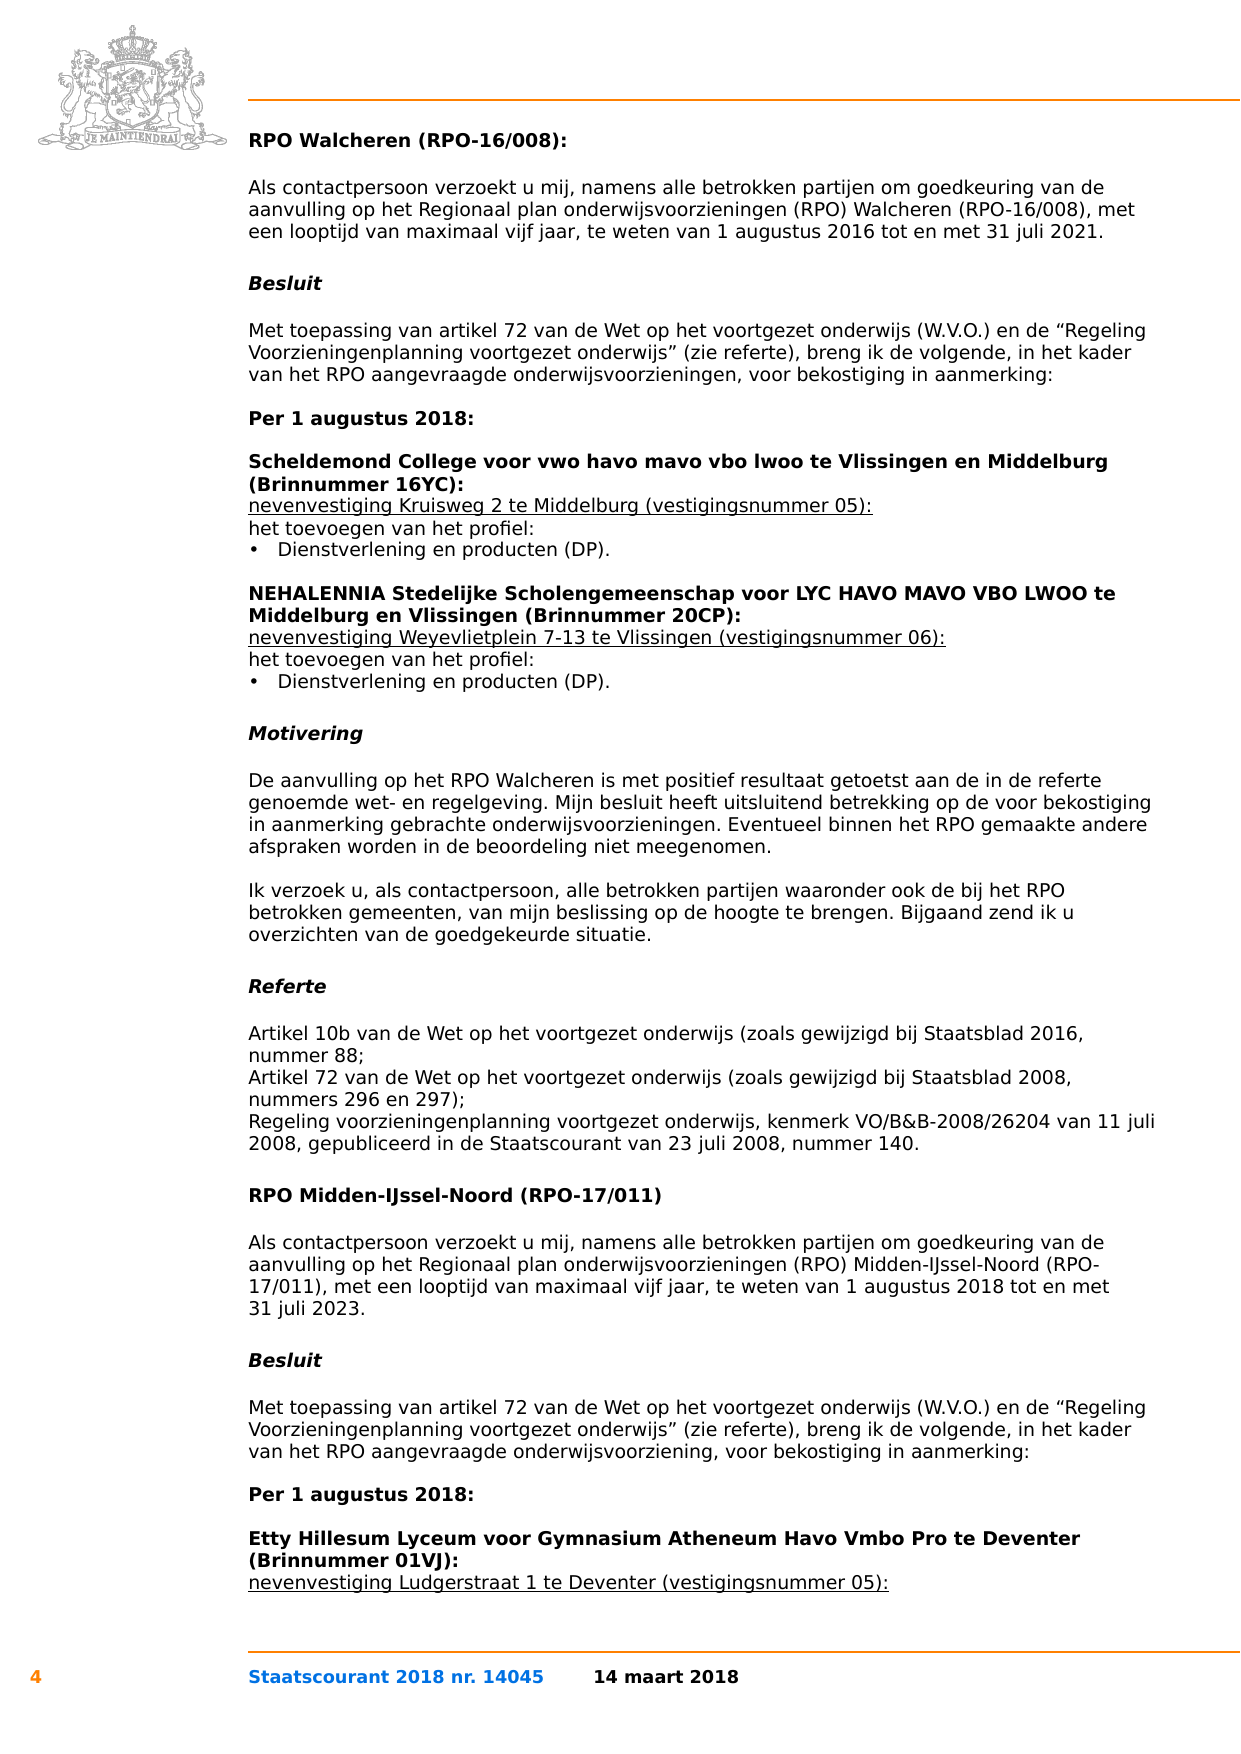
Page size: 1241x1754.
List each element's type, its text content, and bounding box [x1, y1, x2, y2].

subtitle Motivering [248, 723, 1163, 745]
text Per 1 augustus 2018: [248, 1484, 1163, 1506]
subtitle Besluit [248, 273, 1163, 295]
text Per 1 augustus 2018: [248, 408, 1163, 429]
text Etty Hillesum Lyceum voor Gymnasium Atheneum Havo Vmbo Pro te Deventer (Brinnummer 01VJ): [248, 1528, 1163, 1572]
subtitle RPO Midden-IJssel-Noord (RPO-17/011) [248, 1185, 1163, 1207]
text Als contactpersoon verzoekt u mij, namens alle betrokken partijen om goedkeuring van de aanvulling op het Regionaal plan onderwijsvoorzieningen (RPO) Midden-IJssel-Noord (RPO-17/011), met een looptijd van maximaal vijf jaar, te weten van 1 augustus 2018 tot en met 31 juli 2023. [248, 1232, 1163, 1319]
text Met toepassing van artikel 72 van de Wet op het voortgezet onderwijs (W.V.O.) en de “Regeling Voorzieningenplanning voortgezet onderwijs” (zie referte), breng ik de volgende, in het kader van het RPO aangevraagde onderwijsvoorzieningen, voor bekostiging in aanmerking: [248, 320, 1163, 386]
subtitle Besluit [248, 1349, 1163, 1372]
text het toevoegen van het profiel: [248, 517, 1163, 539]
text Ik verzoek u, als contactpersoon, alle betrokken partijen waaronder ook de bij het RPO betrokken gemeenten, van mijn beslissing op de hoogte te brengen. Bijgaand zend ik u overzichten van de goedgekeurde situatie. [248, 880, 1163, 946]
text Regeling voorzieningenplanning voortgezet onderwijs, kenmerk VO/B&B-2008/26204 van 11 juli 2008, gepubliceerd in de Staatscourant van 23 juli 2008, nummer 140. [248, 1111, 1163, 1155]
text nevenvestiging Weyevlietplein 7-13 te Vlissingen (vestigingsnummer 06): [248, 627, 1163, 649]
picture [38, 25, 227, 150]
text • Dienstverlening en producten (DP). [248, 671, 1163, 693]
text Artikel 72 van de Wet op het voortgezet onderwijs (zoals gewijzigd bij Staatsblad 2008, nummers 296 en 297); [248, 1067, 1163, 1111]
text Artikel 10b van de Wet op het voortgezet onderwijs (zoals gewijzigd bij Staatsblad 2016, nummer 88; [248, 1023, 1163, 1067]
text Met toepassing van artikel 72 van de Wet op het voortgezet onderwijs (W.V.O.) en de “Regeling Voorzieningenplanning voortgezet onderwijs” (zie referte), breng ik de volgende, in het kader van het RPO aangevraagde onderwijsvoorziening, voor bekostiging in aanmerking: [248, 1397, 1163, 1462]
text nevenvestiging Kruisweg 2 te Middelburg (vestigingsnummer 05): [248, 495, 1163, 517]
text NEHALENNIA Stedelijke Scholengemeenschap voor LYC HAVO MAVO VBO LWOO te Middelburg en Vlissingen (Brinnummer 20CP): [248, 583, 1163, 627]
subtitle RPO Walcheren (RPO-16/008): [248, 130, 1163, 152]
text het toevoegen van het profiel: [248, 649, 1163, 671]
text Als contactpersoon verzoekt u mij, namens alle betrokken partijen om goedkeuring van de aanvulling op het Regionaal plan onderwijsvoorzieningen (RPO) Walcheren (RPO-16/008), met een looptijd van maximaal vijf jaar, te weten van 1 augustus 2016 tot en met 31 juli 2021. [248, 177, 1163, 243]
text De aanvulling op het RPO Walcheren is met positief resultaat getoetst aan de in de referte genoemde wet- en regelgeving. Mijn besluit heeft uitsluitend betrekking op de voor bekostiging in aanmerking gebrachte onderwijsvoorzieningen. Eventueel binnen het RPO gemaakte andere afspraken worden in de beoordeling niet meegenomen. [248, 770, 1163, 858]
text • Dienstverlening en producten (DP). [248, 539, 1163, 561]
subtitle Referte [248, 976, 1163, 998]
text nevenvestiging Ludgerstraat 1 te Deventer (vestigingsnummer 05): [248, 1572, 1163, 1594]
text Scheldemond College voor vwo havo mavo vbo lwoo te Vlissingen en Middelburg (Brinnummer 16YC): [248, 451, 1163, 495]
